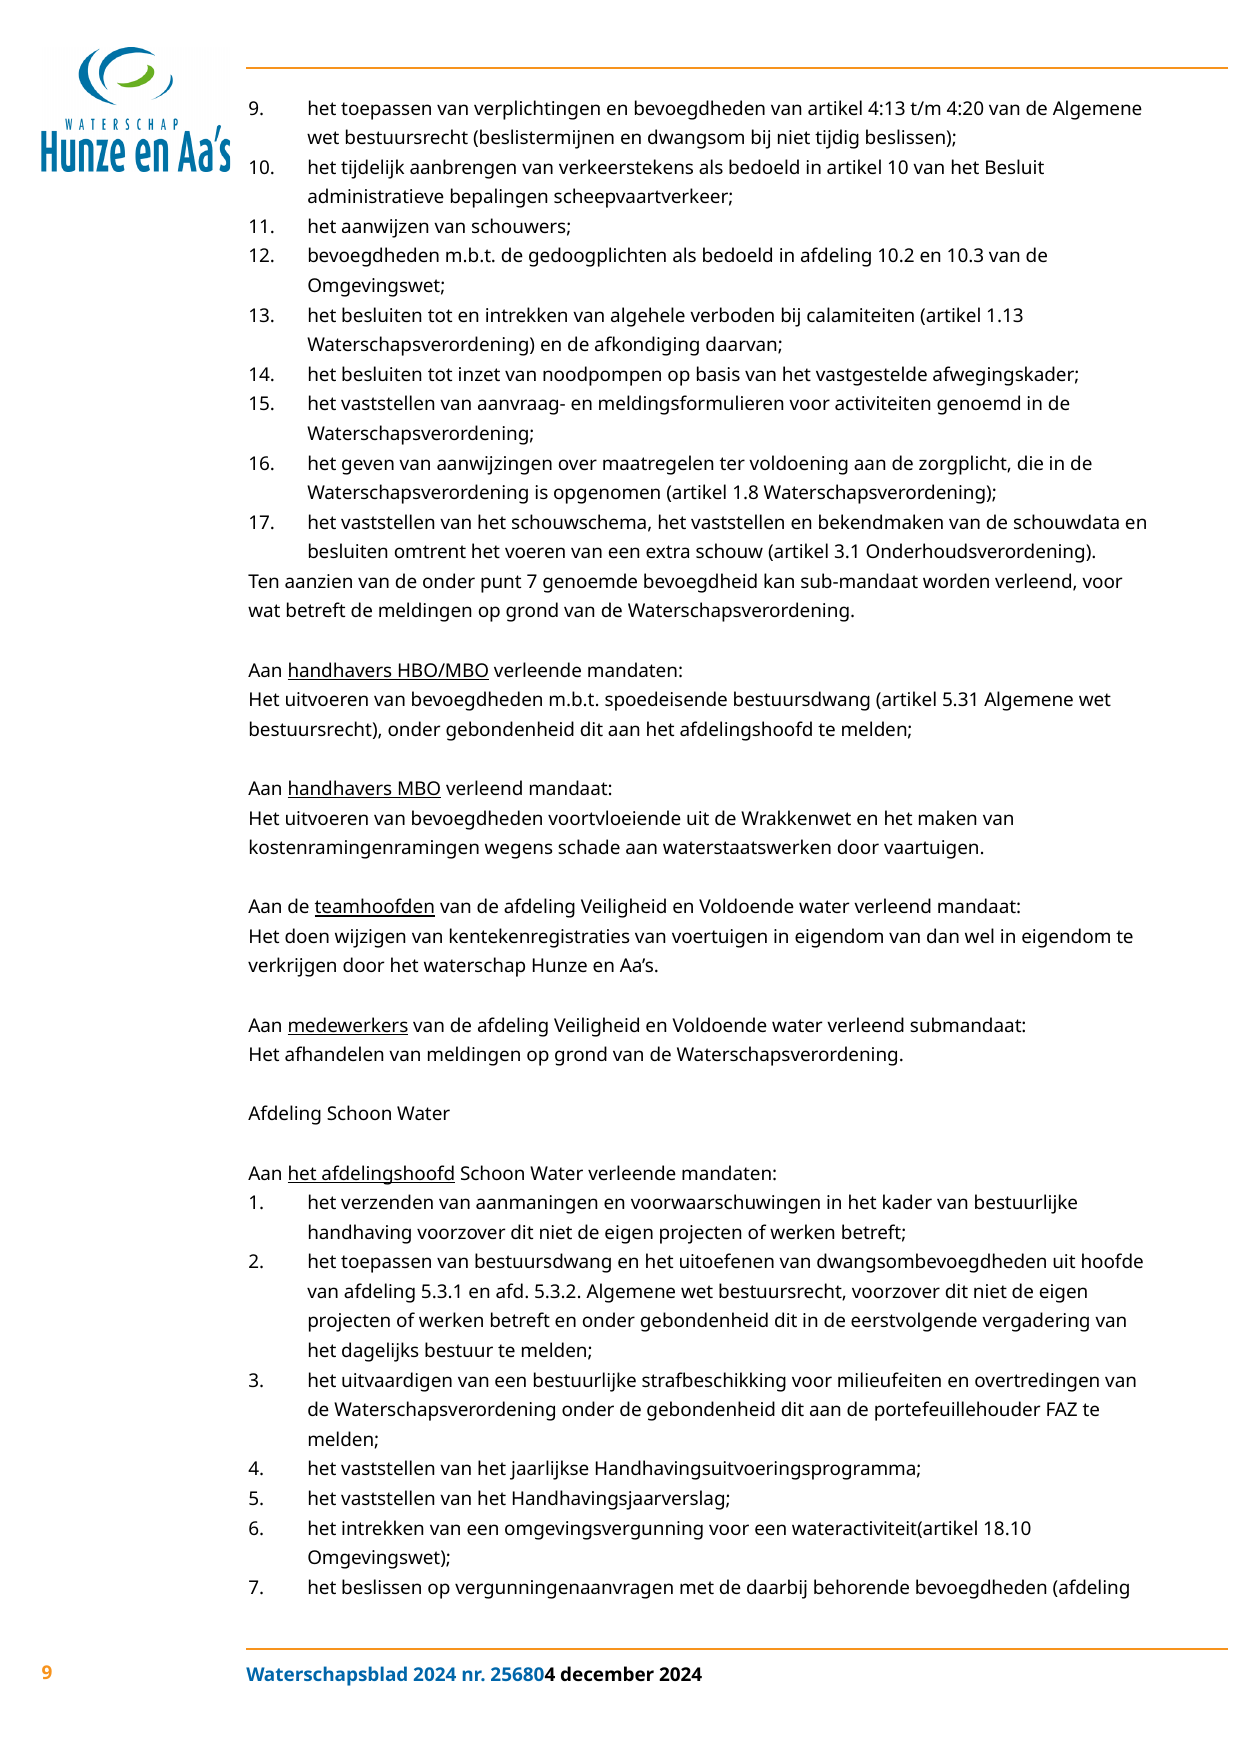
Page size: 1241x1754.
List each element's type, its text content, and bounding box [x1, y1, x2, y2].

list het vaststellen van aanvraag- en meldingsformulieren voor activiteiten genoemd in de Waterschapsverordening; [248, 391, 1152, 446]
picture [183, 163, 191, 172]
list het vaststellen van het jaarlijkse Handhavingsuitvoeringsprogramma; [248, 1456, 1152, 1481]
list het toepassen van bestuursdwang en het uitoefenen van dwangsombevoegdheden uit hoofde van afdeling 5.3.1 en afd. 5.3.2. Algemene wet bestuursrecht, voorzover dit niet de eigen projecten of werken betreft en onder gebondenheid dit in de eerstvolgende vergadering van het dagelijks bestuur te melden; [248, 1248, 1152, 1363]
list het tijdelijk aanbrengen van verkeerstekens als bedoeld in artikel 10 van het Besluit administratieve bepalingen scheepvaartverkeer; [248, 154, 1152, 209]
list het intrekken van een omgevingsvergunning voor een wateractiviteit(artikel 18.10 Omgevingswet); [248, 1515, 1152, 1570]
text Aan het afdelingshoofd Schoon Water verleende mandaten: [248, 1160, 1152, 1186]
list het aanwijzen van schouwers; [248, 213, 1152, 239]
text Ten aanzien van de onder punt 7 genoemde bevoegdheid kan sub-mandaat worden verleend, voor wat betreft de meldingen op grond van de Waterschapsverordening. [248, 568, 1152, 623]
text Aan de teamhoofden van de afdeling Veiligheid en Voldoende water verleend mandaat: [248, 893, 1152, 919]
list het toepassen van verplichtingen en bevoegdheden van artikel 4:13 t/m 4:20 van de Algemene wet bestuursrecht (beslistermijnen en dwangsom bij niet tijdig beslissen); [248, 95, 1152, 150]
list het besluiten tot en intrekken van algehele verboden bij calamiteiten (artikel 1.13 Waterschapsverordening) en de afkondiging daarvan; [248, 302, 1152, 357]
text Het afhandelen van meldingen op grond van de Waterschapsverordening. [248, 1041, 1152, 1067]
list het verzenden van aanmaningen en voorwaarschuwingen in het kader van bestuurlijke handhaving voorzover dit niet de eigen projecten of werken betreft; [248, 1189, 1152, 1245]
picture [41, 47, 231, 172]
picture [47, 154, 51, 172]
list bevoegdheden m.b.t. de gedoogplichten als bedoeld in afdeling 10.2 en 10.3 van de Omgevingswet; [248, 243, 1152, 298]
list het geven van aanwijzingen over maatregelen ter voldoening aan de zorgplicht, die in de Waterschapsverordening is opgenomen (artikel 1.8 Waterschapsverordening); [248, 450, 1152, 505]
text Aan handhavers MBO verleend mandaat: [248, 775, 1152, 801]
list het beslissen op vergunningenaanvragen met de daarbij behorende bevoegdheden (afdeling [248, 1574, 1152, 1600]
text Het uitvoeren van bevoegdheden voortvloeiende uit de Wrakkenwet en het maken van kostenramingenramingen wegens schade aan waterstaatswerken door vaartuigen. [248, 805, 1152, 860]
text Aan medewerkers van de afdeling Veiligheid en Voldoende water verleend submandaat: [248, 1012, 1152, 1038]
picture [226, 145, 231, 156]
list het uitvaardigen van een bestuurlijke strafbeschikking voor milieufeiten en overtredingen van de Waterschapsverordening onder de gebondenheid dit aan de portefeuillehouder FAZ te melden; [248, 1367, 1152, 1452]
list het vaststellen van het schouwschema, het vaststellen en bekendmaken van de schouwdata en besluiten omtrent het voeren van een extra schouw (artikel 3.1 Onderhoudsverordening). [248, 509, 1152, 564]
text Het doen wijzigen van kentekenregistraties van voertuigen in eigendom van dan wel in eigendom te verkrijgen door het waterschap Hunze en Aa’s. [248, 923, 1152, 978]
list het besluiten tot inzet van noodpompen op basis van het vastgestelde afwegingskader; [248, 361, 1152, 387]
list het vaststellen van het Handhavingsjaarverslag; [248, 1485, 1152, 1511]
text Aan handhavers HBO/MBO verleende mandaten: [248, 657, 1152, 683]
text Het uitvoeren van bevoegdheden m.b.t. spoedeisende bestuursdwang (artikel 5.31 Algemene wet bestuursrecht), onder gebondenheid dit aan het afdelingshoofd te melden; [248, 686, 1152, 742]
text Afdeling Schoon Water [248, 1101, 1152, 1126]
